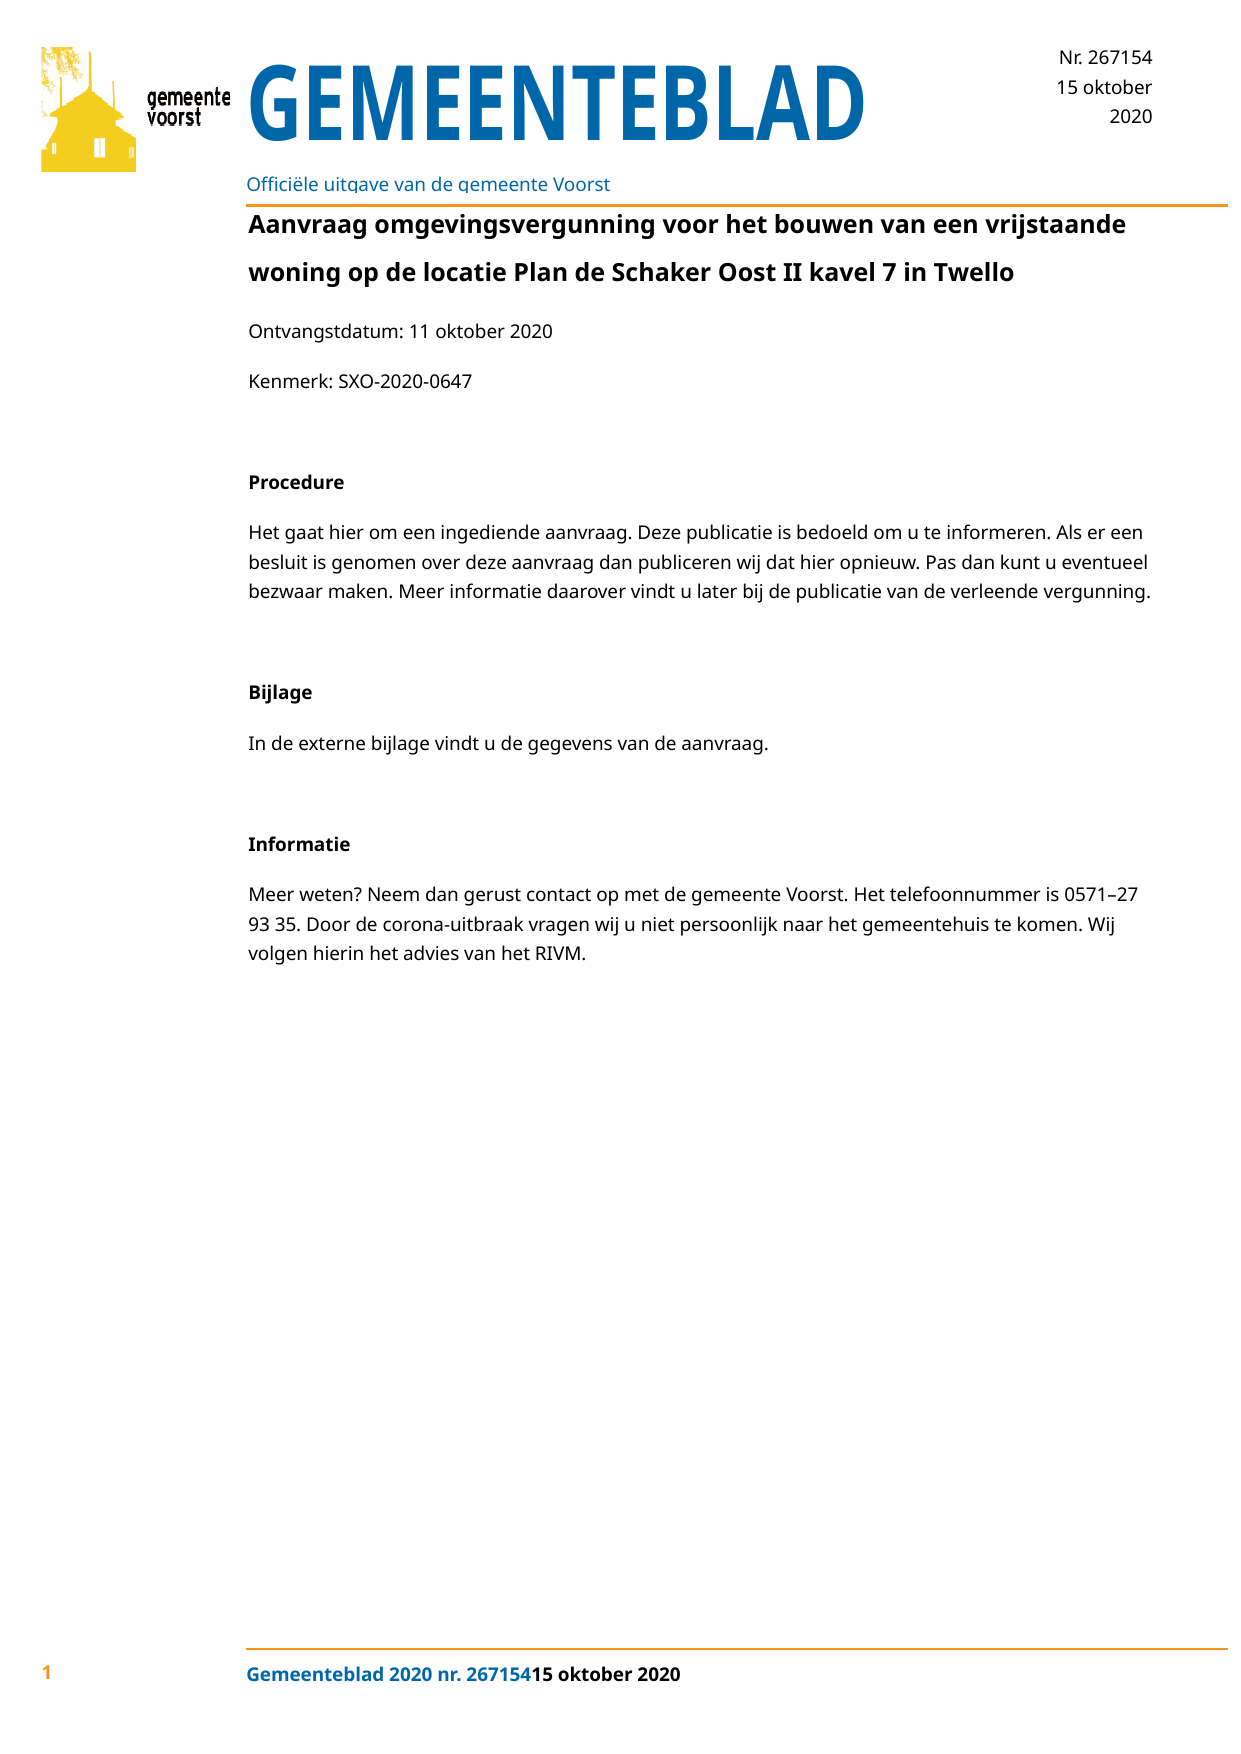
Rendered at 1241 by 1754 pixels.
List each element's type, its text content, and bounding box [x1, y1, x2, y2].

text Meer weten? Neem dan gerust contact op met de gemeente Voorst. Het telefoonnummer is 0571–27 93 35. Door de corona-uitbraak vragen wij u niet persoonlijk naar het gemeentehuis te komen. Wij volgen hierin het advies van het RIVM. [248, 881, 1152, 966]
text Procedure [248, 469, 1152, 495]
text In de externe bijlage vindt u de gegevens van de aanvraag. [248, 730, 1152, 756]
text Kenmerk: SXO-2020-0647 [248, 368, 1152, 394]
text Aanvraag omgevingsvergunning voor het bouwen van een vrijstaande woning op de locatie Plan de Schaker Oost II kavel 7 in Twello [248, 207, 1152, 288]
picture [41, 47, 231, 172]
text Informatie [248, 831, 1152, 857]
text Bijlage [248, 679, 1152, 705]
text Het gaat hier om een ingediende aanvraag. Deze publicatie is bedoeld om u te informeren. Als er een besluit is genomen over deze aanvraag dan publiceren wij dat hier opnieuw. Pas dan kunt u eventueel bezwaar maken. Meer informatie daarover vindt u later bij de publicatie van de verleende vergunning. [248, 519, 1152, 604]
text Ontvangstdatum: 11 oktober 2020 [248, 318, 1152, 344]
